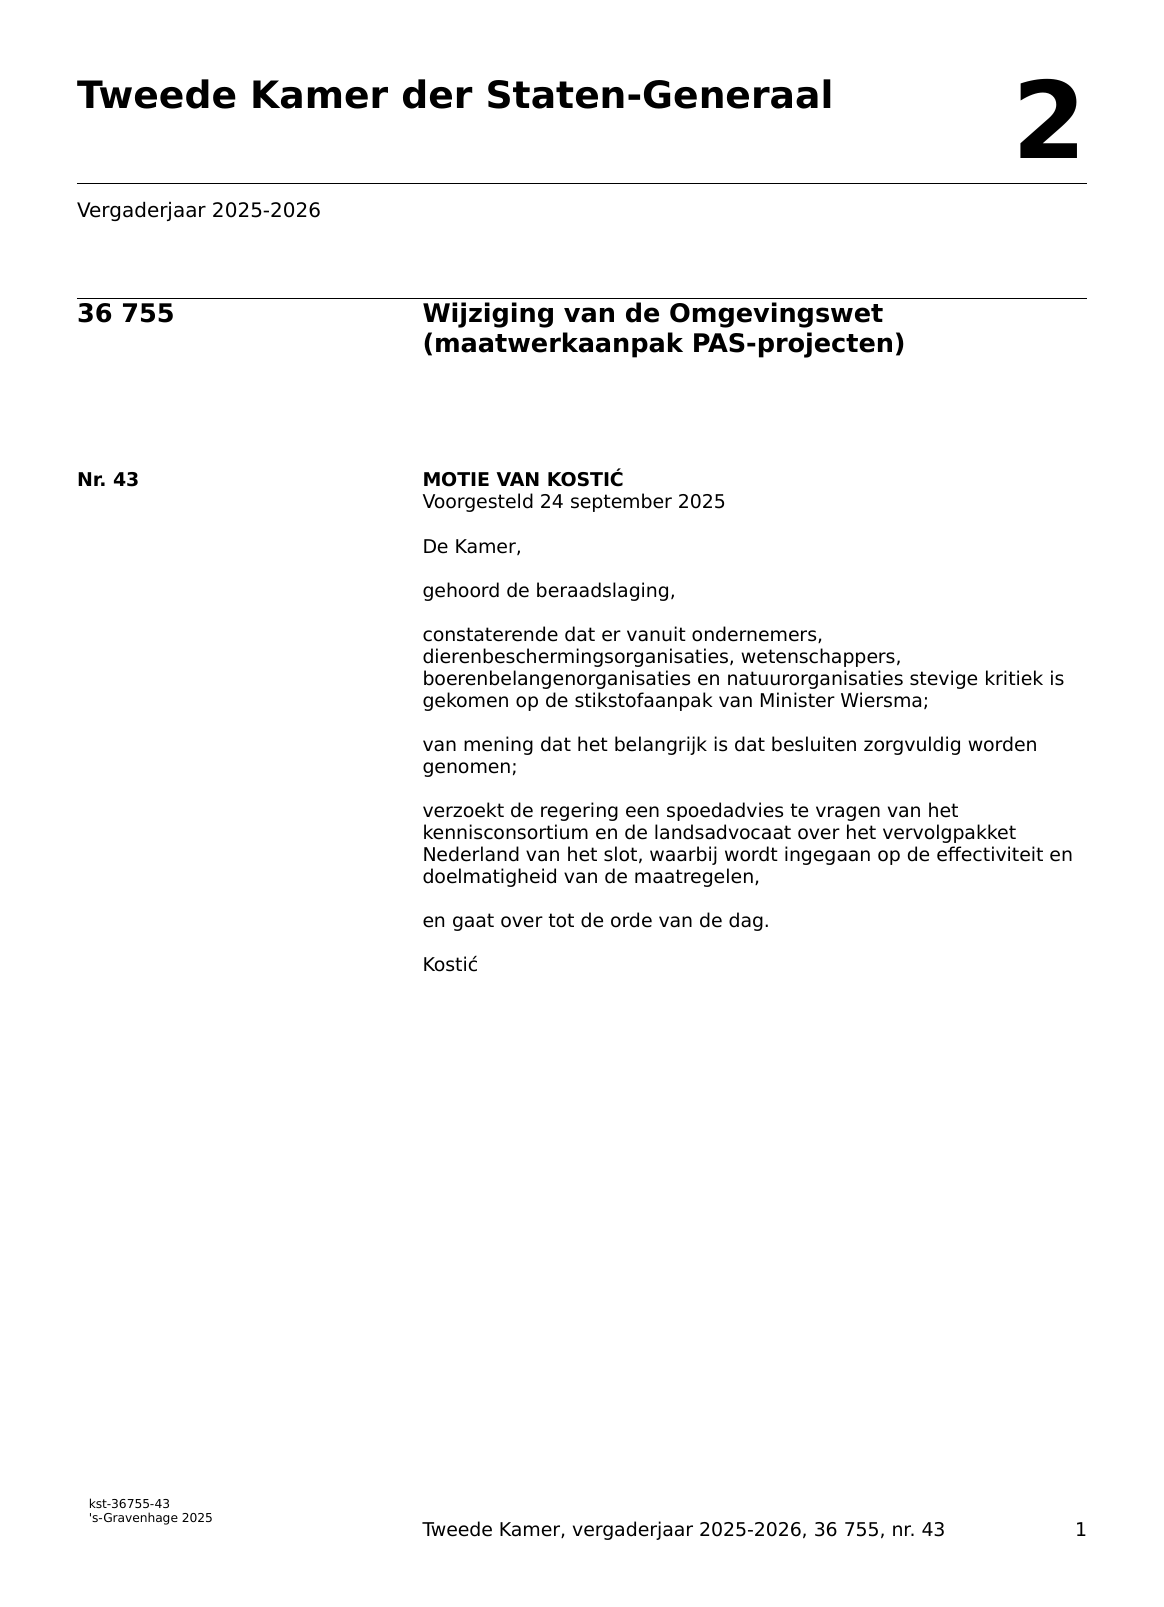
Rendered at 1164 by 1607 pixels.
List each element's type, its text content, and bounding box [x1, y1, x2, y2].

text De Kamer, [422, 536, 1087, 557]
text kst-36755-43 [88, 1497, 323, 1511]
text verzoekt de regering een spoedadvies te vragen van het kennisconsortium en de landsadvocaat over het vervolgpakket Nederland van het slot, waarbij wordt ingegaan op de effectiviteit en doelmatigheid van de maatregelen, [422, 800, 1087, 888]
text constaterende dat er vanuit ondernemers, dierenbeschermingsorganisaties, wetenschappers, boerenbelangenorganisaties en natuurorganisaties stevige kritiek is gekomen op de stikstofaanpak van Minister Wiersma; [422, 624, 1087, 712]
text 's-Gravenhage 2025 [88, 1511, 323, 1525]
text van mening dat het belangrijk is dat besluiten zorgvuldig worden genomen; [422, 734, 1087, 778]
text Voorgesteld 24 september 2025 [422, 491, 1087, 513]
text Kostić [422, 954, 1087, 976]
table_header Tweede Kamer der Staten-Generaal [77, 59, 886, 183]
text en gaat over tot de orde van de dag. [422, 910, 1087, 932]
table_cell Vergaderjaar 2025-2026 [77, 184, 1087, 298]
subtitle 36 755 Wijziging van de Omgevingswet (maatwerkaanpak PAS-projecten) [77, 299, 1087, 358]
table_header 2 [886, 59, 1087, 183]
text gehoord de beraadslaging, [422, 580, 1087, 602]
subtitle Nr. 43 MOTIE VAN KOSTIĆ [77, 469, 1087, 491]
